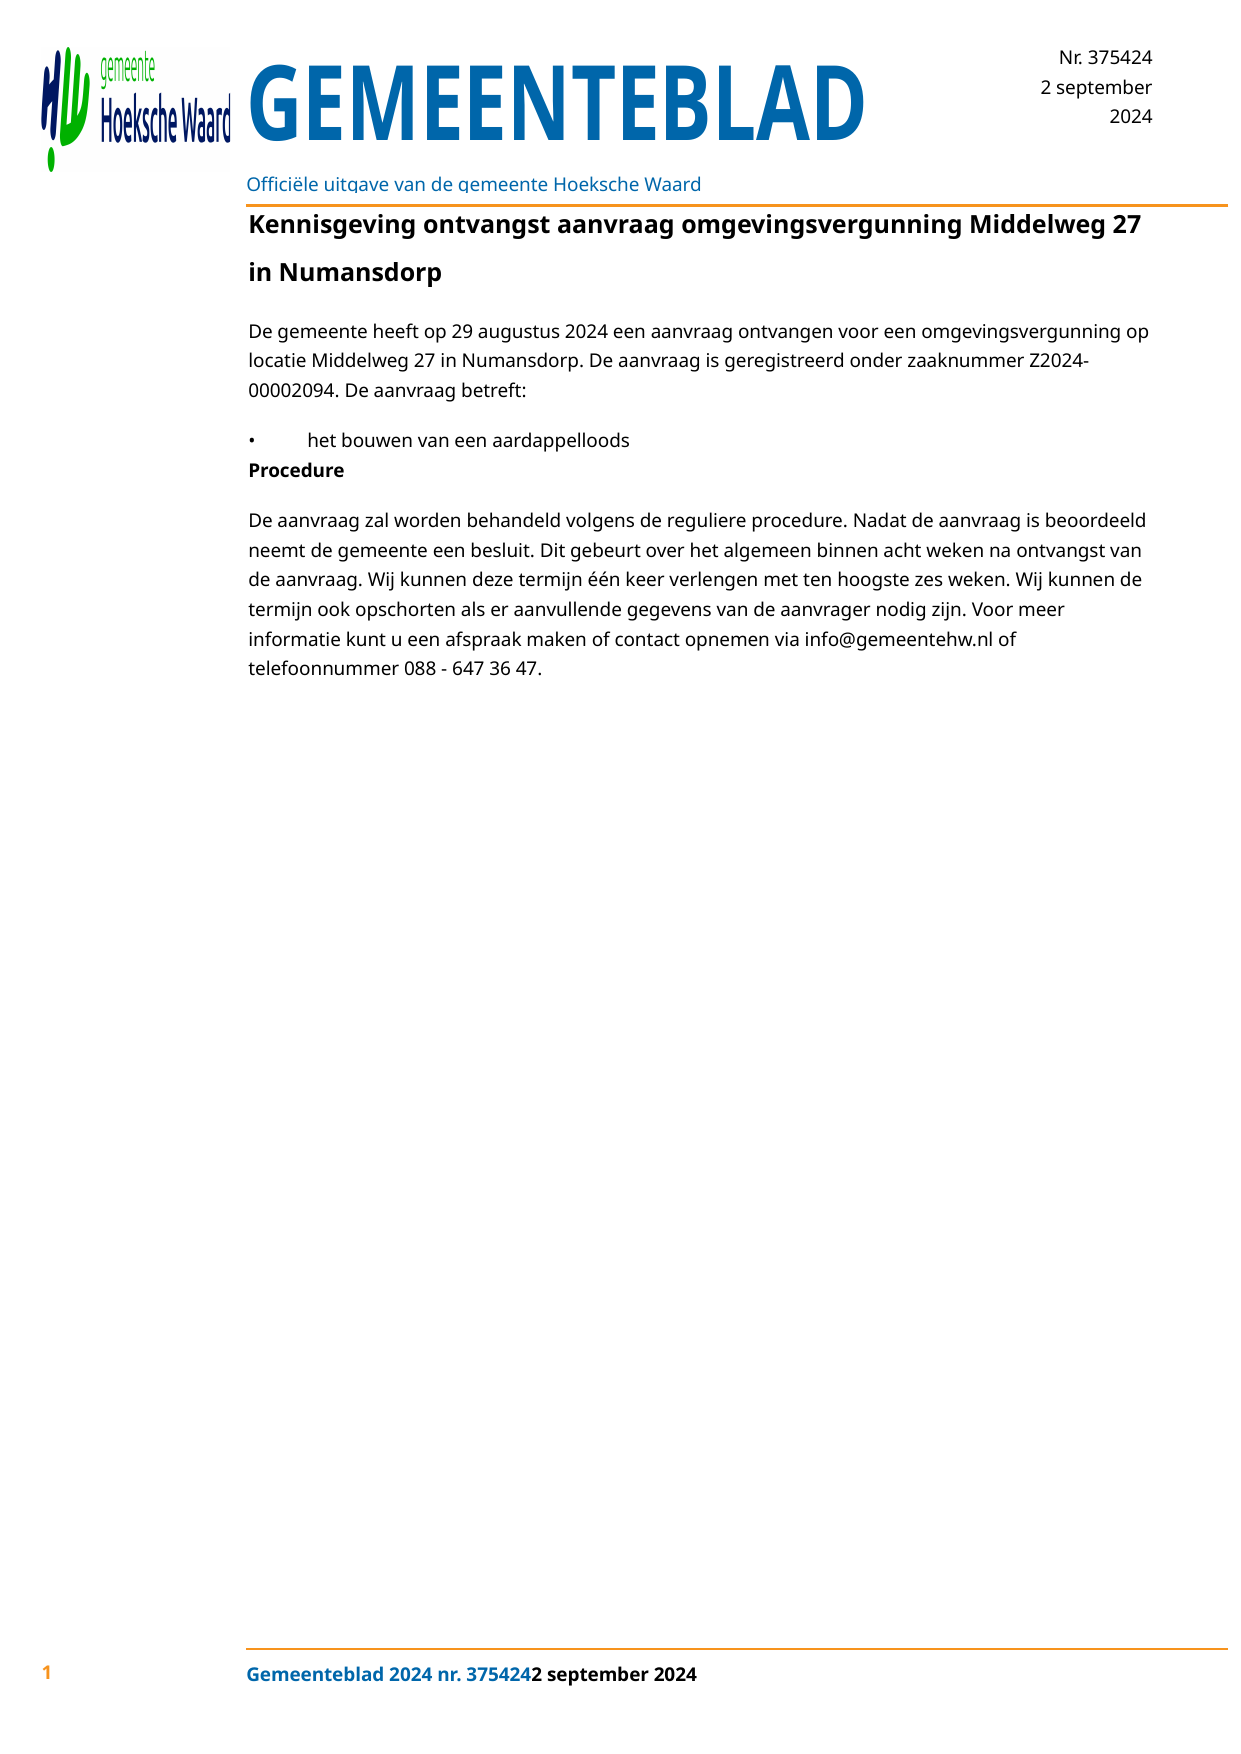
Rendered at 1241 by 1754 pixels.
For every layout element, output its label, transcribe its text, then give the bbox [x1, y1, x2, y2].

text De gemeente heeft op 29 augustus 2024 een aanvraag ontvangen voor een omgevingsvergunning op locatie Middelweg 27 in Numansdorp. De aanvraag is geregistreerd onder zaaknummer Z2024-00002094. De aanvraag betreft: [248, 318, 1152, 403]
text De aanvraag zal worden behandeld volgens de reguliere procedure. Nadat de aanvraag is beoordeeld neemt de gemeente een besluit. Dit gebeurt over het algemeen binnen acht weken na ontvangst van de aanvraag. Wij kunnen deze termijn één keer verlengen met ten hoogste zes weken. Wij kunnen de termijn ook opschorten als er aanvullende gegevens van de aanvrager nodig zijn. Voor meer informatie kunt u een afspraak maken of contact opnemen via info@gemeentehw.nl of telefoonnummer 088 - 647 36 47. [248, 507, 1152, 681]
list het bouwen van een aardappelloods [248, 427, 1152, 453]
text Kennisgeving ontvangst aanvraag omgevingsvergunning Middelweg 27 in Numansdorp [248, 207, 1152, 288]
picture [41, 47, 231, 172]
text Procedure [248, 457, 1152, 483]
